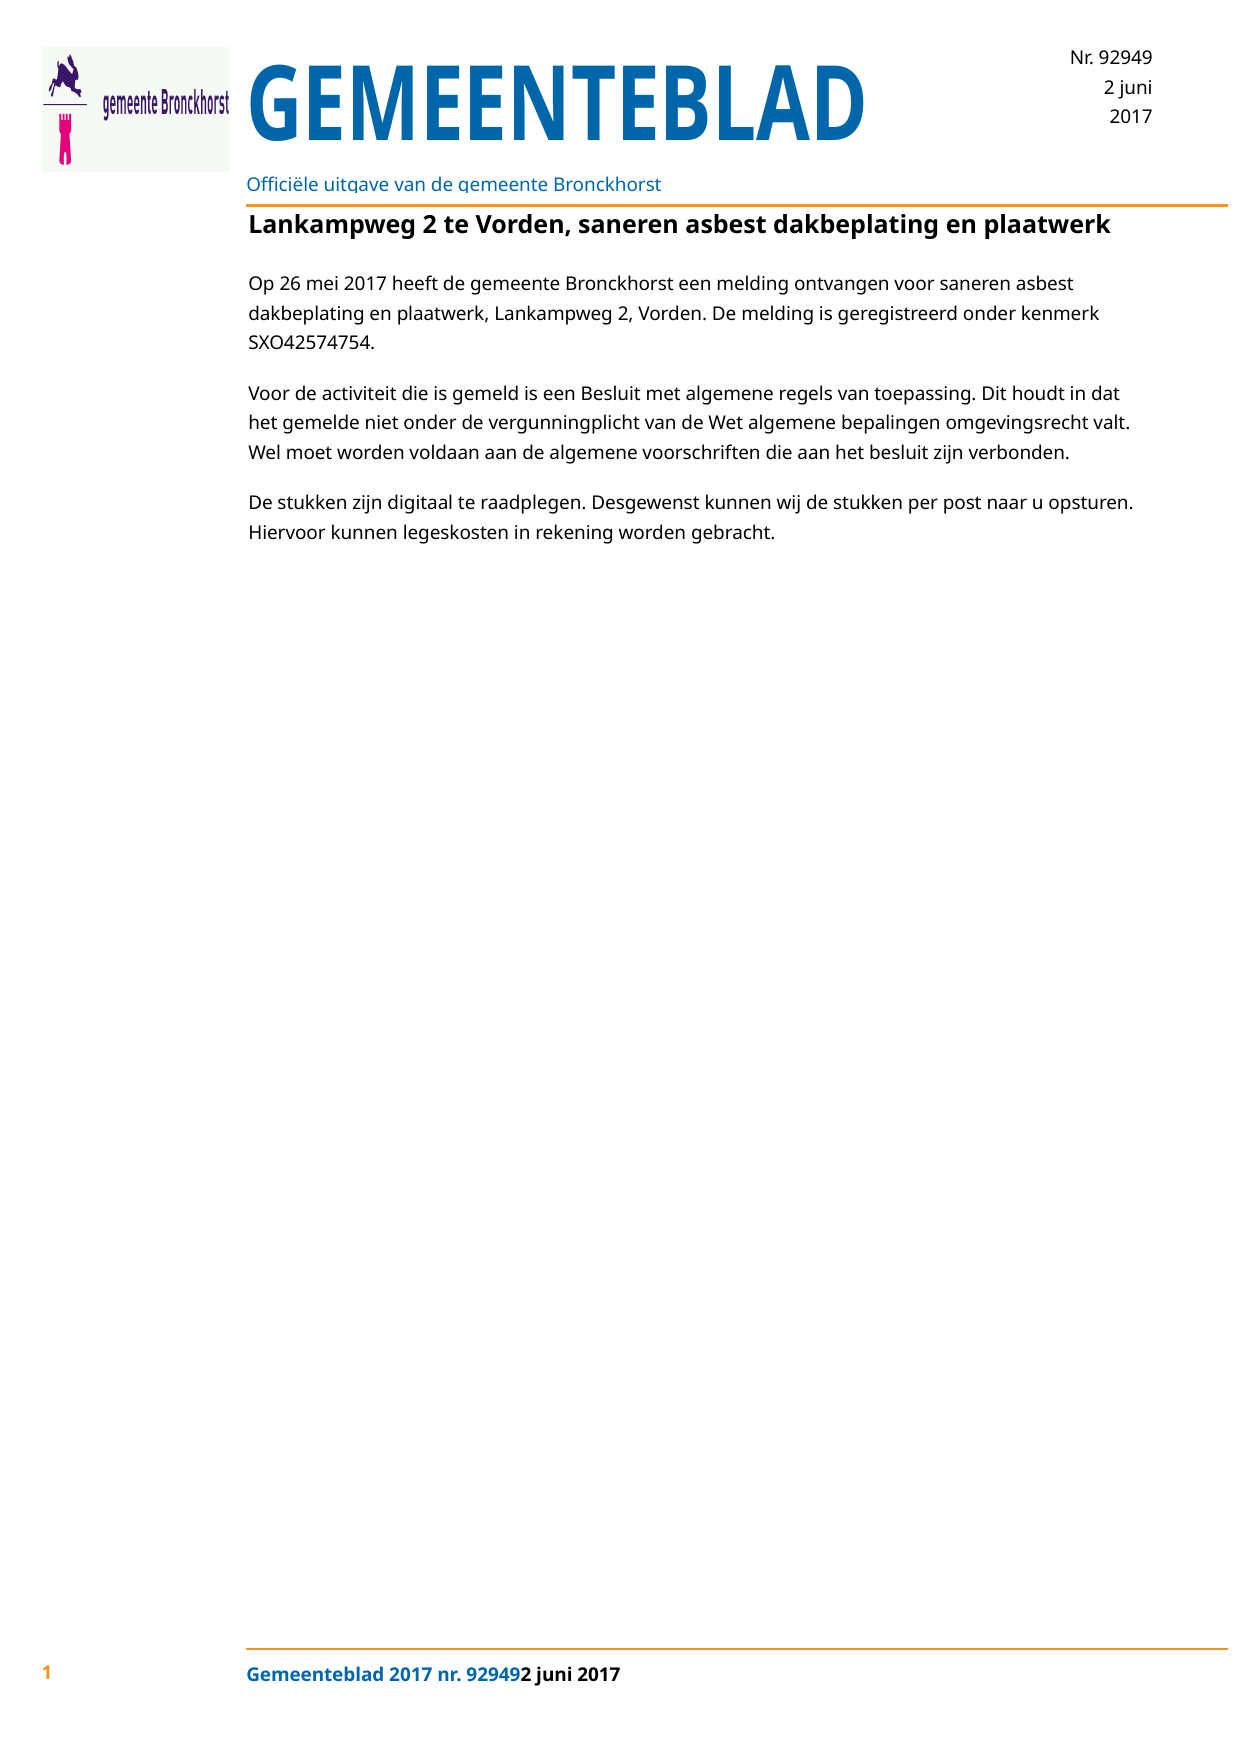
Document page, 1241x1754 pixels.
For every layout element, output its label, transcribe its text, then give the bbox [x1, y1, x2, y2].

picture [41, 47, 231, 172]
text Lankampweg 2 te Vorden, saneren asbest dakbeplating en plaatwerk [248, 207, 1152, 241]
text Voor de activiteit die is gemeld is een Besluit met algemene regels van toepassing. Dit houdt in dat het gemelde niet onder de vergunningplicht van de Wet algemene bepalingen omgevingsrecht valt. Wel moet worden voldaan aan de algemene voorschriften die aan het besluit zijn verbonden. [248, 380, 1152, 465]
text De stukken zijn digitaal te raadplegen. Desgewenst kunnen wij de stukken per post naar u opsturen. Hiervoor kunnen legeskosten in rekening worden gebracht. [248, 489, 1152, 545]
text Op 26 mei 2017 heeft de gemeente Bronckhorst een melding ontvangen voor saneren asbest dakbeplating en plaatwerk, Lankampweg 2, Vorden. De melding is geregistreerd onder kenmerk SXO42574754. [248, 270, 1152, 355]
